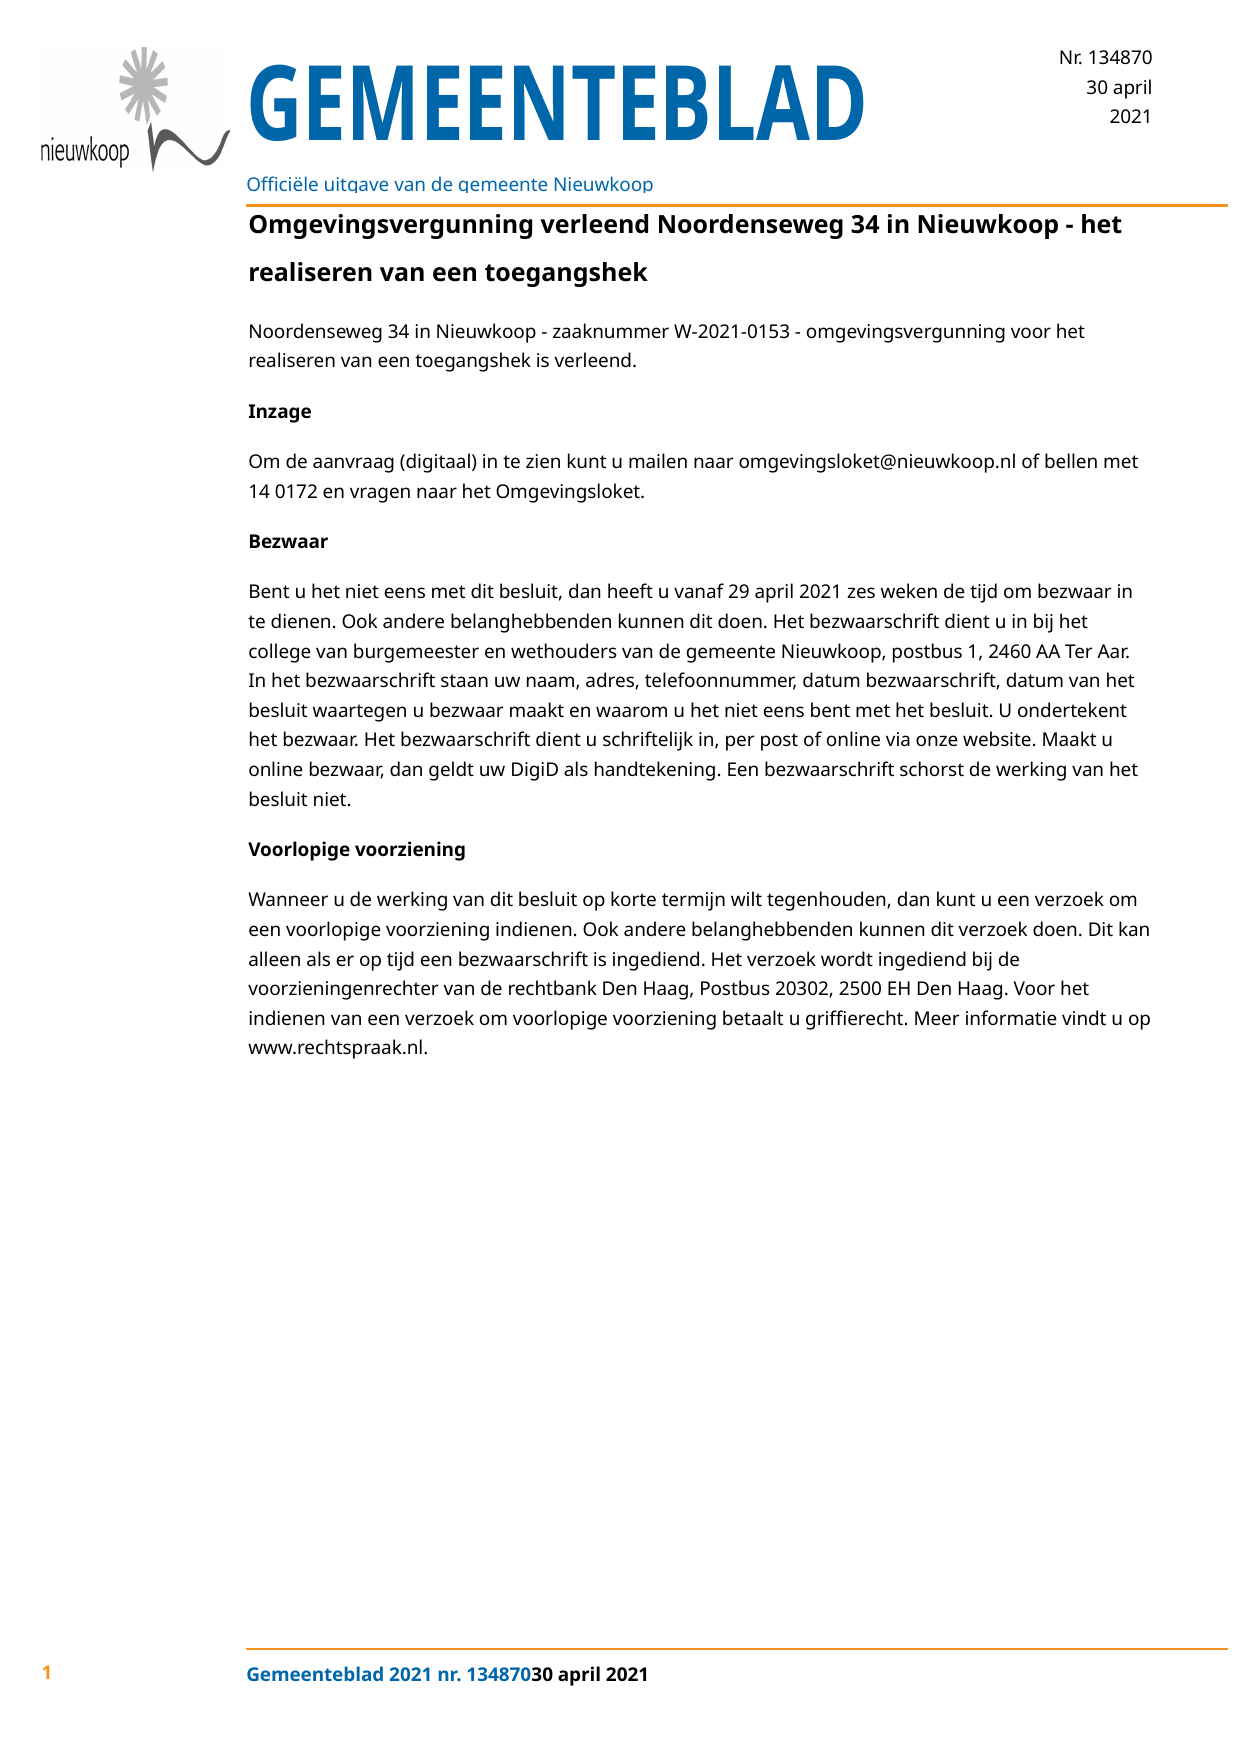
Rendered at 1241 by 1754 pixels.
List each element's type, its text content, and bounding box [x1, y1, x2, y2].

text Omgevingsvergunning verleend Noordenseweg 34 in Nieuwkoop - het realiseren van een toegangshek [248, 207, 1152, 288]
text Inzage [248, 398, 1152, 424]
picture [41, 47, 231, 172]
text Voorlopige voorziening [248, 836, 1152, 862]
text Bezwaar [248, 528, 1152, 554]
text Wanneer u de werking van dit besluit op korte termijn wilt tegenhouden, dan kunt u een verzoek om een voorlopige voorziening indienen. Ook andere belanghebbenden kunnen dit verzoek doen. Dit kan alleen als er op tijd een bezwaarschrift is ingediend. Het verzoek wordt ingediend bij de voorzieningenrechter van de rechtbank Den Haag, Postbus 20302, 2500 EH Den Haag. Voor het indienen van een verzoek om voorlopige voorziening betaalt u griffierecht. Meer informatie vindt u op www.rechtspraak.nl. [248, 887, 1152, 1060]
text Noordenseweg 34 in Nieuwkoop - zaaknummer W-2021-0153 - omgevingsvergunning voor het realiseren van een toegangshek is verleend. [248, 318, 1152, 373]
text Om de aanvraag (digitaal) in te zien kunt u mailen naar omgevingsloket@nieuwkoop.nl of bellen met 14 0172 en vragen naar het Omgevingsloket. [248, 448, 1152, 504]
text Bent u het niet eens met dit besluit, dan heeft u vanaf 29 april 2021 zes weken de tijd om bezwaar in te dienen. Ook andere belanghebbenden kunnen dit doen. Het bezwaarschrift dient u in bij het college van burgemeester en wethouders van de gemeente Nieuwkoop, postbus 1, 2460 AA Ter Aar. In het bezwaarschrift staan uw naam, adres, telefoonnummer, datum bezwaarschrift, datum van het besluit waartegen u bezwaar maakt en waarom u het niet eens bent met het besluit. U ondertekent het bezwaar. Het bezwaarschrift dient u schriftelijk in, per post of online via onze website. Maakt u online bezwaar, dan geldt uw DigiD als handtekening. Een bezwaarschrift schorst de werking van het besluit niet. [248, 579, 1152, 812]
